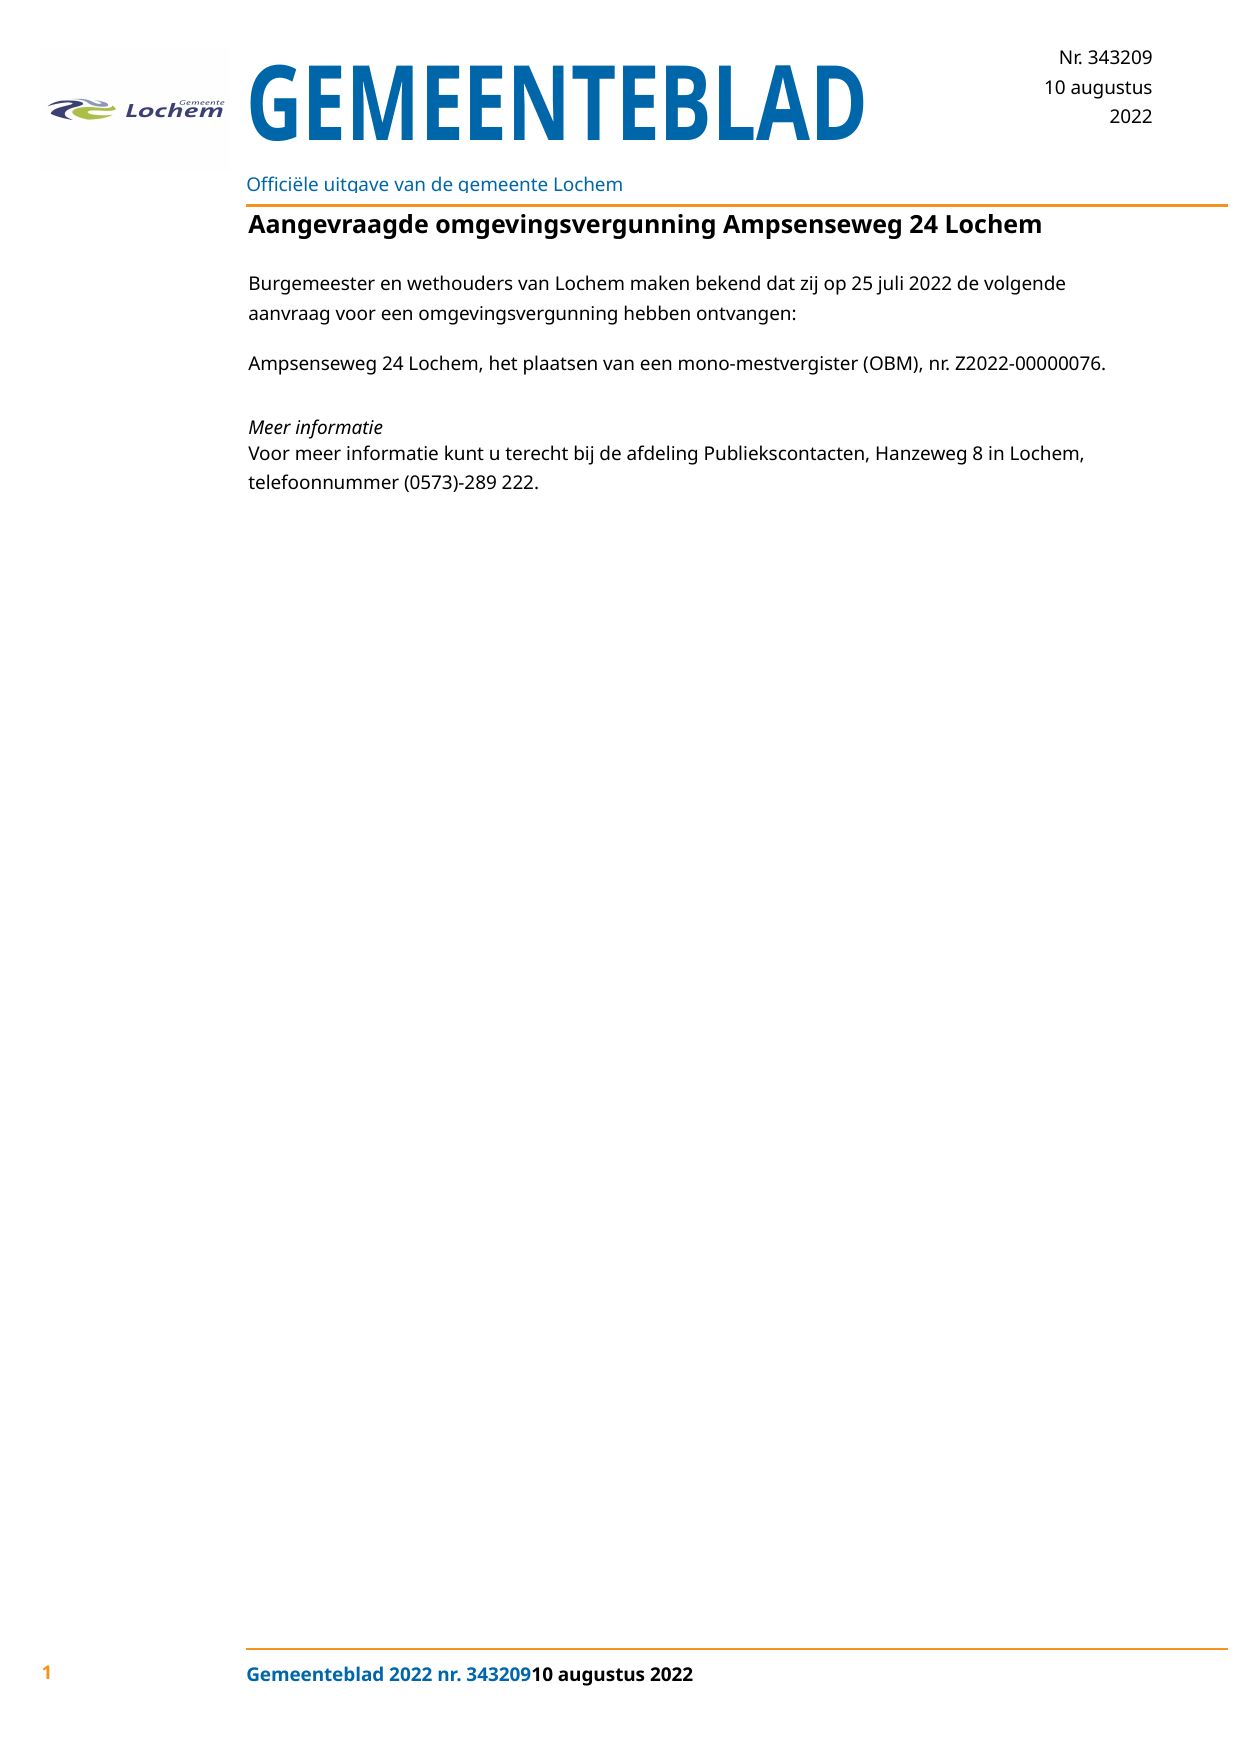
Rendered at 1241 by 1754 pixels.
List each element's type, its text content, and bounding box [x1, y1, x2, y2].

text Burgemeester en wethouders van Lochem maken bekend dat zij op 25 juli 2022 de volgende aanvraag voor een omgevingsvergunning hebben ontvangen: [248, 270, 1152, 326]
text Meer informatie [248, 414, 1152, 440]
text Voor meer informatie kunt u terecht bij de afdeling Publiekscontacten, Hanzeweg 8 in Lochem, telefoonnummer (0573)-289 222. [248, 440, 1152, 495]
picture [41, 47, 231, 172]
text Aangevraagde omgevingsvergunning Ampsenseweg 24 Lochem [248, 207, 1152, 241]
text Ampsenseweg 24 Lochem, het plaatsen van een mono-mestvergister (OBM), nr. Z2022-00000076. [248, 350, 1152, 376]
